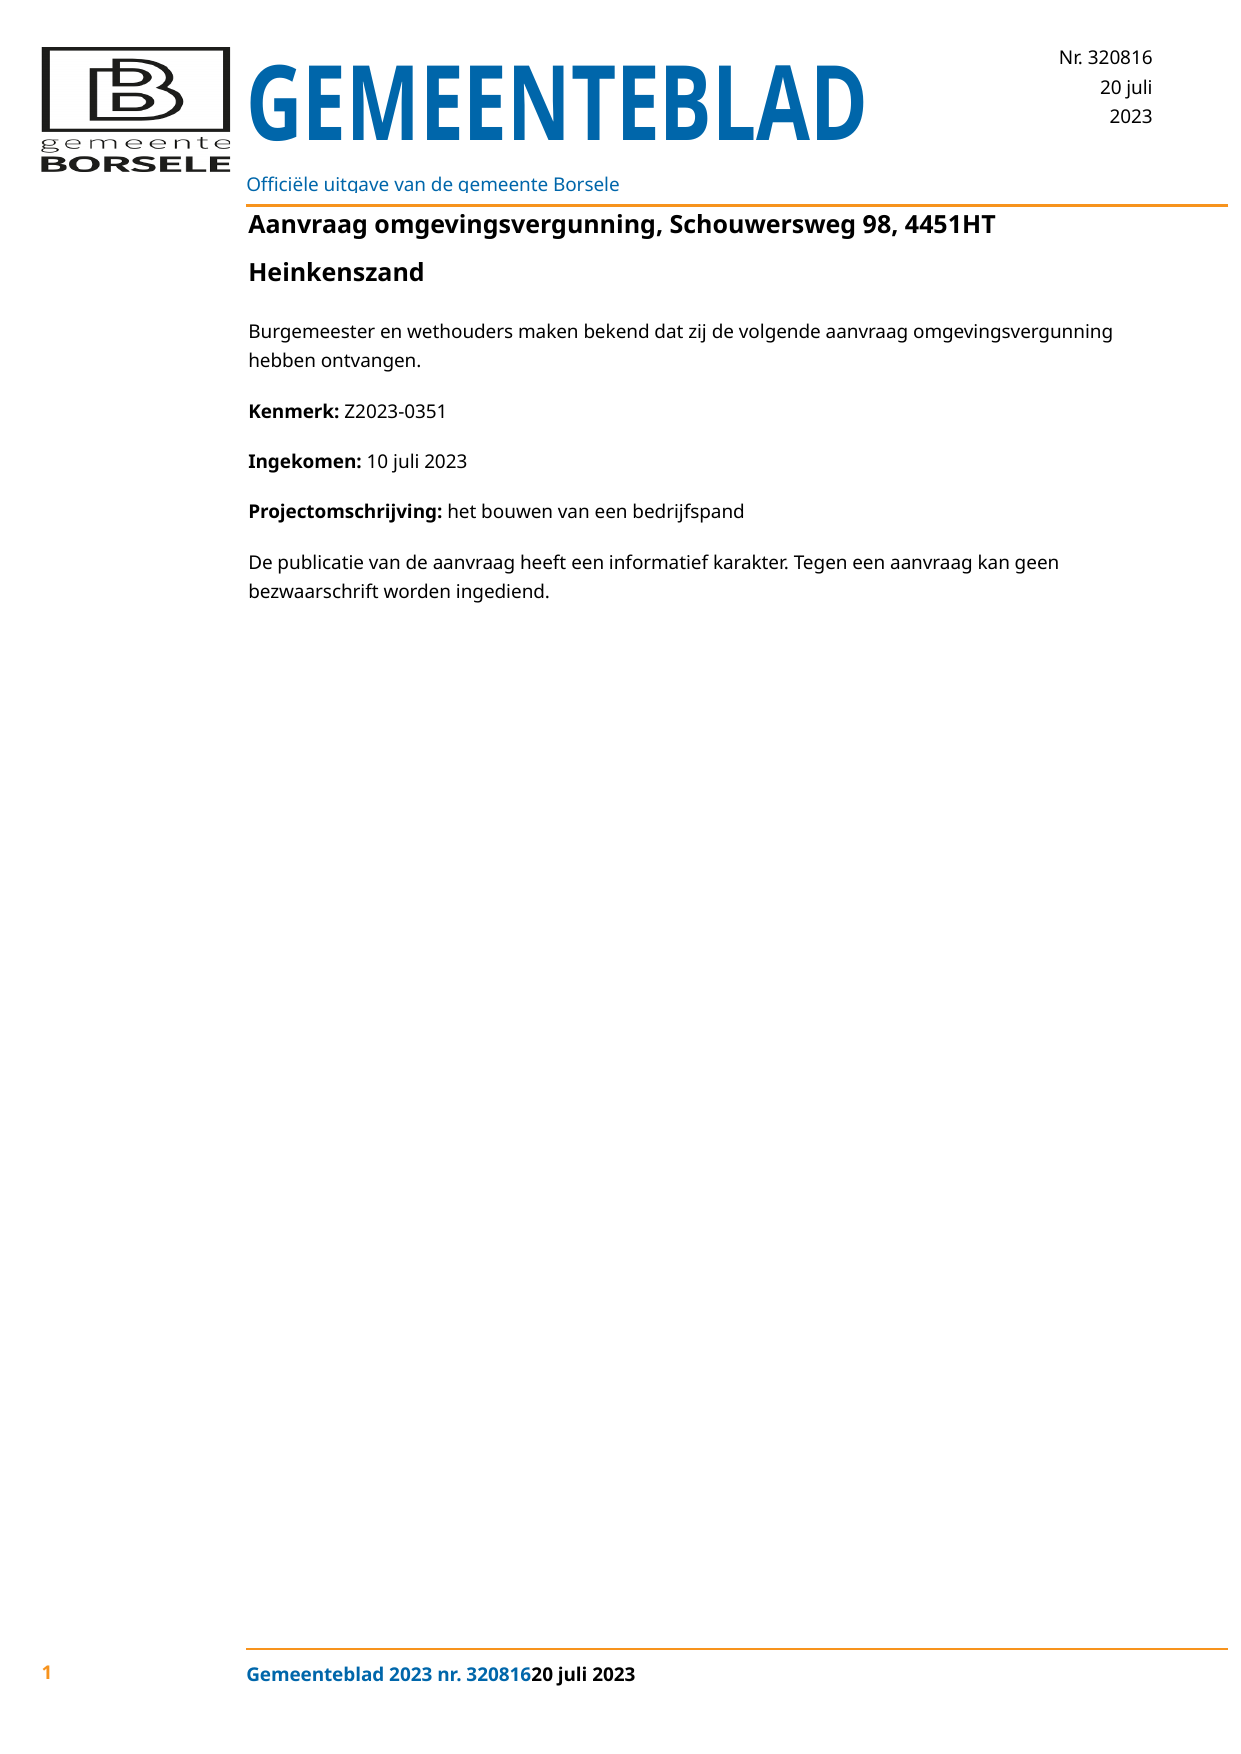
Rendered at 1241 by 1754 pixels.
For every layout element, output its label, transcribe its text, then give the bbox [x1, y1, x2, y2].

text Ingekomen: 10 juli 2023 [248, 448, 1152, 474]
text De publicatie van de aanvraag heeft een informatief karakter. Tegen een aanvraag kan geen bezwaarschrift worden ingediend. [248, 549, 1152, 604]
text Projectomschrijving: het bouwen van een bedrijfspand [248, 499, 1152, 524]
text Aanvraag omgevingsvergunning, Schouwersweg 98, 4451HT Heinkenszand [248, 207, 1152, 288]
text Burgemeester en wethouders maken bekend dat zij de volgende aanvraag omgevingsvergunning hebben ontvangen. [248, 318, 1152, 373]
text Kenmerk: Z2023-0351 [248, 398, 1152, 424]
picture [41, 47, 231, 172]
